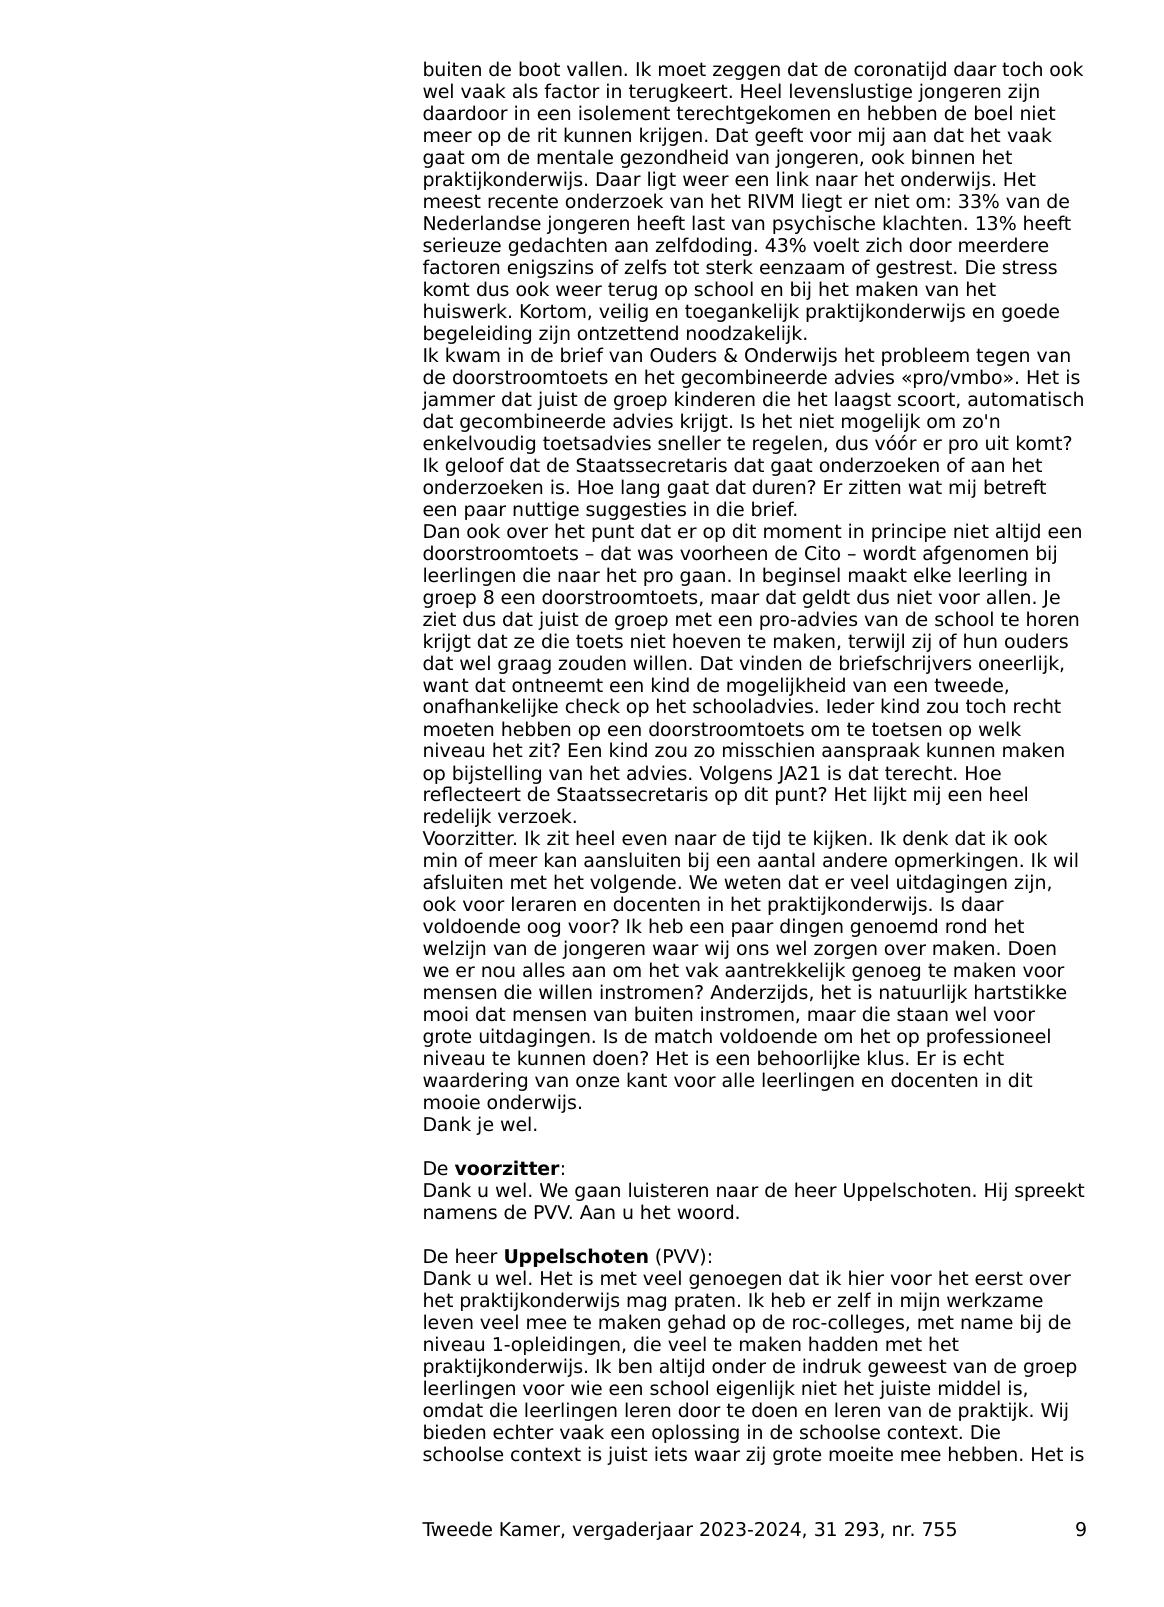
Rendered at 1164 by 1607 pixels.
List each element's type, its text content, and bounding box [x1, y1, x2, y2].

text Dank je wel. [422, 1114, 1087, 1136]
text Dank u wel. We gaan luisteren naar de heer Uppelschoten. Hij spreekt namens de PVV. Aan u het woord. [422, 1180, 1087, 1224]
text Dank u wel. Het is met veel genoegen dat ik hier voor het eerst over het praktijkonderwijs mag praten. Ik heb er zelf in mijn werkzame leven veel mee te maken gehad op de roc-colleges, met name bij de niveau 1-opleidingen, die veel te maken hadden met het praktijkonderwijs. Ik ben altijd onder de indruk geweest van de groep leerlingen voor wie een school eigenlijk niet het juiste middel is, omdat die leerlingen leren door te doen en leren van de praktijk. Wij bieden echter vaak een oplossing in de schoolse context. Die schoolse context is juist iets waar zij grote moeite mee hebben. Het is [422, 1268, 1087, 1466]
text Ik kwam in de brief van Ouders & Onderwijs het probleem tegen van de doorstroomtoets en het gecombineerde advies «pro/vmbo». Het is jammer dat juist de groep kinderen die het laagst scoort, automatisch dat gecombineerde advies krijgt. Is het niet mogelijk om zo'n enkelvoudig toetsadvies sneller te regelen, dus vóór er pro uit komt? Ik geloof dat de Staatssecretaris dat gaat onderzoeken of aan het onderzoeken is. Hoe lang gaat dat duren? Er zitten wat mij betreft een paar nuttige suggesties in die brief. [422, 345, 1087, 521]
text Dan ook over het punt dat er op dit moment in principe niet altijd een doorstroomtoets – dat was voorheen de Cito – wordt afgenomen bij leerlingen die naar het pro gaan. In beginsel maakt elke leerling in groep 8 een doorstroomtoets, maar dat geldt dus niet voor allen. Je ziet dus dat juist de groep met een pro-advies van de school te horen krijgt dat ze die toets niet hoeven te maken, terwijl zij of hun ouders dat wel graag zouden willen. Dat vinden de briefschrijvers oneerlijk, want dat ontneemt een kind de mogelijkheid van een tweede, onafhankelijke check op het schooladvies. Ieder kind zou toch recht moeten hebben op een doorstroomtoets om te toetsen op welk niveau het zit? Een kind zou zo misschien aanspraak kunnen maken op bijstelling van het advies. Volgens JA21 is dat terecht. Hoe reflecteert de Staatssecretaris op dit punt? Het lijkt mij een heel redelijk verzoek. [422, 521, 1087, 828]
text Voorzitter. Ik zit heel even naar de tijd te kijken. Ik denk dat ik ook min of meer kan aansluiten bij een aantal andere opmerkingen. Ik wil afsluiten met het volgende. We weten dat er veel uitdagingen zijn, ook voor leraren en docenten in het praktijkonderwijs. Is daar voldoende oog voor? Ik heb een paar dingen genoemd rond het welzijn van de jongeren waar wij ons wel zorgen over maken. Doen we er nou alles aan om het vak aantrekkelijk genoeg te maken voor mensen die willen instromen? Anderzijds, het is natuurlijk hartstikke mooi dat mensen van buiten instromen, maar die staan wel voor grote uitdagingen. Is de match voldoende om het op professioneel niveau te kunnen doen? Het is een behoorlijke klus. Er is echt waardering van onze kant voor alle leerlingen en docenten in dit mooie onderwijs. [422, 828, 1087, 1114]
text De voorzitter: [422, 1158, 1087, 1180]
text buiten de boot vallen. Ik moet zeggen dat de coronatijd daar toch ook wel vaak als factor in terugkeert. Heel levenslustige jongeren zijn daardoor in een isolement terechtgekomen en hebben de boel niet meer op de rit kunnen krijgen. Dat geeft voor mij aan dat het vaak gaat om de mentale gezondheid van jongeren, ook binnen het praktijkonderwijs. Daar ligt weer een link naar het onderwijs. Het meest recente onderzoek van het RIVM liegt er niet om: 33% van de Nederlandse jongeren heeft last van psychische klachten. 13% heeft serieuze gedachten aan zelfdoding. 43% voelt zich door meerdere factoren enigszins of zelfs tot sterk eenzaam of gestrest. Die stress komt dus ook weer terug op school en bij het maken van het huiswerk. Kortom, veilig en toegankelijk praktijkonderwijs en goede begeleiding zijn ontzettend noodzakelijk. [422, 59, 1087, 345]
text De heer Uppelschoten (PVV): [422, 1246, 1087, 1268]
